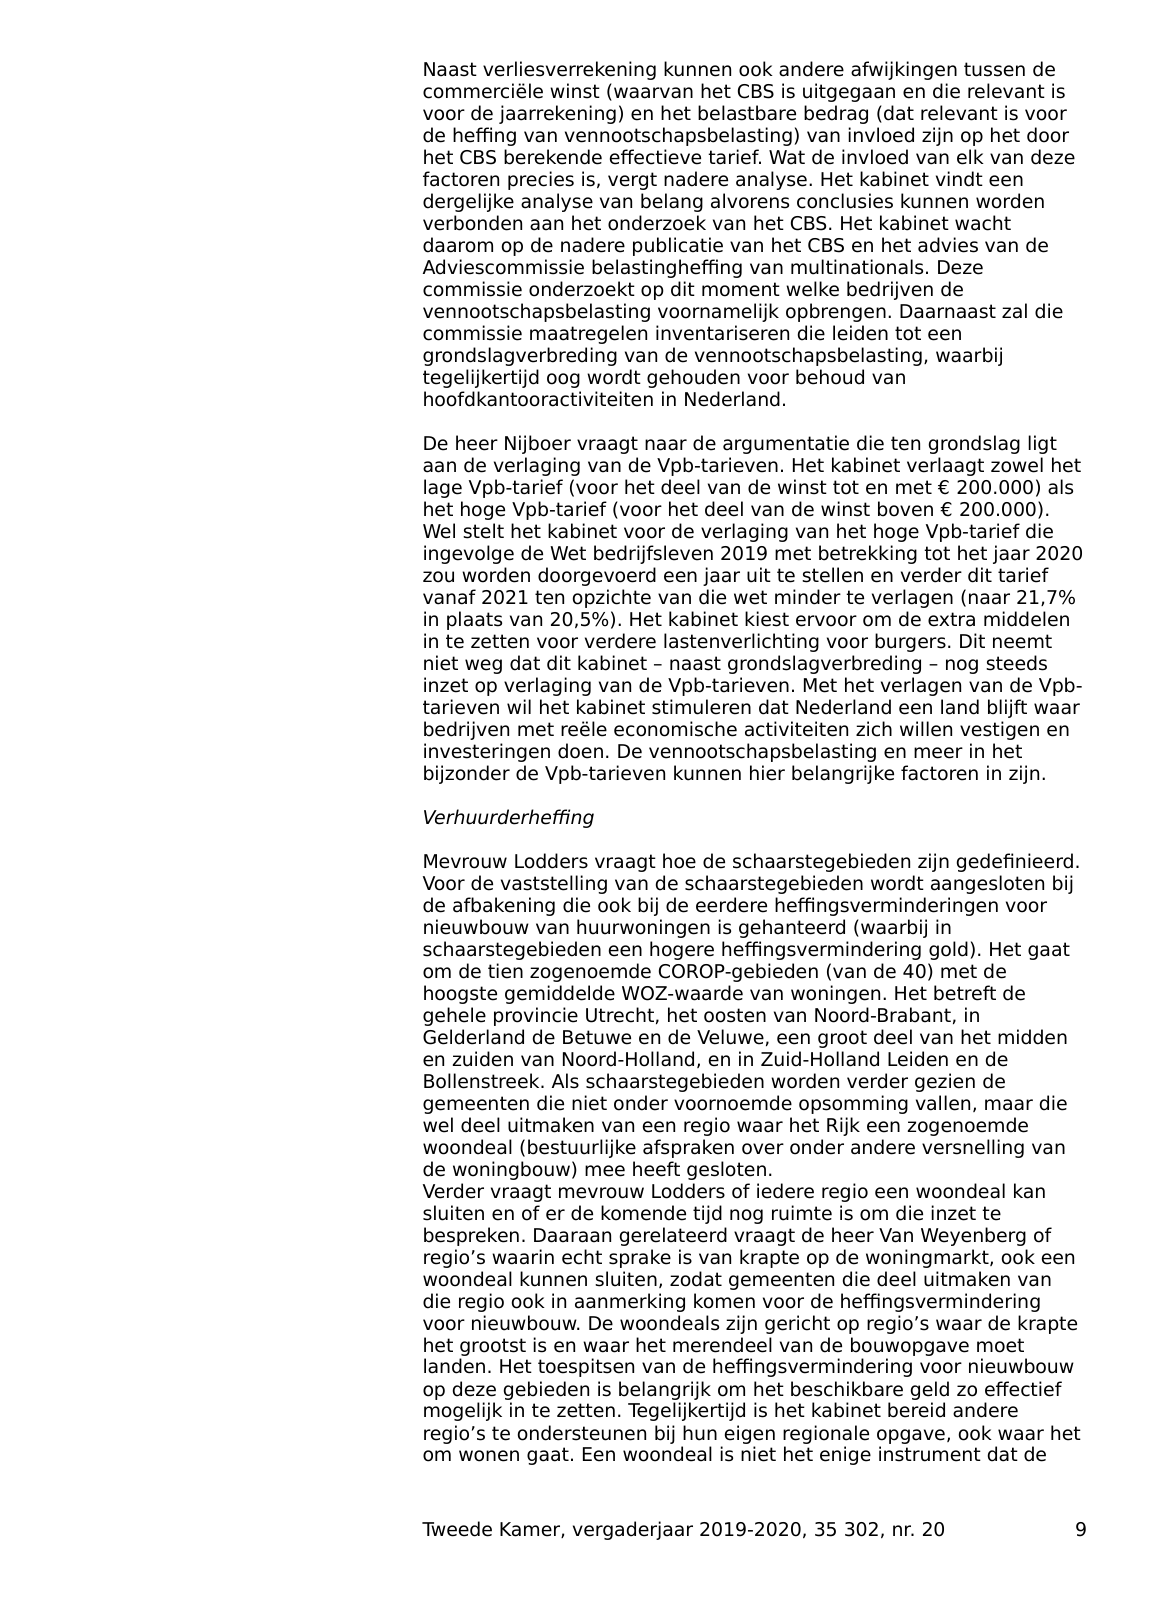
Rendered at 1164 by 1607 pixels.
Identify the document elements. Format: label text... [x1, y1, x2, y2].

text De heer Nijboer vraagt naar de argumentatie die ten grondslag ligt aan de verlaging van de Vpb-tarieven. Het kabinet verlaagt zowel het lage Vpb-tarief (voor het deel van de winst tot en met € 200.000) als het hoge Vpb-tarief (voor het deel van de winst boven € 200.000). Wel stelt het kabinet voor de verlaging van het hoge Vpb-tarief die ingevolge de Wet bedrijfsleven 2019 met betrekking tot het jaar 2020 zou worden doorgevoerd een jaar uit te stellen en verder dit tarief vanaf 2021 ten opzichte van die wet minder te verlagen (naar 21,7% in plaats van 20,5%). Het kabinet kiest ervoor om de extra middelen in te zetten voor verdere lastenverlichting voor burgers. Dit neemt niet weg dat dit kabinet – naast grondslagverbreding – nog steeds inzet op verlaging van de Vpb-tarieven. Met het verlagen van de Vpb-tarieven wil het kabinet stimuleren dat Nederland een land blijft waar bedrijven met reële economische activiteiten zich willen vestigen en investeringen doen. De vennootschapsbelasting en meer in het bijzonder de Vpb-tarieven kunnen hier belangrijke factoren in zijn. [422, 433, 1087, 784]
subtitle Verhuurderheffing [422, 807, 1087, 829]
text Verder vraagt mevrouw Lodders of iedere regio een woondeal kan sluiten en of er de komende tijd nog ruimte is om die inzet te bespreken. Daaraan gerelateerd vraagt de heer Van Weyenberg of regio’s waarin echt sprake is van krapte op de woningmarkt, ook een woondeal kunnen sluiten, zodat gemeenten die deel uitmaken van die regio ook in aanmerking komen voor de heffingsvermindering voor nieuwbouw. De woondeals zijn gericht op regio’s waar de krapte het grootst is en waar het merendeel van de bouwopgave moet landen. Het toespitsen van de heffingsvermindering voor nieuwbouw op deze gebieden is belangrijk om het beschikbare geld zo effectief mogelijk in te zetten. Tegelijkertijd is het kabinet bereid andere regio’s te ondersteunen bij hun eigen regionale opgave, ook waar het om wonen gaat. Een woondeal is niet het enige instrument dat de [422, 1181, 1087, 1466]
text Mevrouw Lodders vraagt hoe de schaarstegebieden zijn gedefinieerd. Voor de vaststelling van de schaarstegebieden wordt aangesloten bij de afbakening die ook bij de eerdere heffingsverminderingen voor nieuwbouw van huurwoningen is gehanteerd (waarbij in schaarstegebieden een hogere heffingsvermindering gold). Het gaat om de tien zogenoemde COROP-gebieden (van de 40) met de hoogste gemiddelde WOZ-waarde van woningen. Het betreft de gehele provincie Utrecht, het oosten van Noord-Brabant, in Gelderland de Betuwe en de Veluwe, een groot deel van het midden en zuiden van Noord-Holland, en in Zuid-Holland Leiden en de Bollenstreek. Als schaarstegebieden worden verder gezien de gemeenten die niet onder voornoemde opsomming vallen, maar die wel deel uitmaken van een regio waar het Rijk een zogenoemde woondeal (bestuurlijke afspraken over onder andere versnelling van de woningbouw) mee heeft gesloten. [422, 851, 1087, 1181]
text Naast verliesverrekening kunnen ook andere afwijkingen tussen de commerciële winst (waarvan het CBS is uitgegaan en die relevant is voor de jaarrekening) en het belastbare bedrag (dat relevant is voor de heffing van vennootschapsbelasting) van invloed zijn op het door het CBS berekende effectieve tarief. Wat de invloed van elk van deze factoren precies is, vergt nadere analyse. Het kabinet vindt een dergelijke analyse van belang alvorens conclusies kunnen worden verbonden aan het onderzoek van het CBS. Het kabinet wacht daarom op de nadere publicatie van het CBS en het advies van de Adviescommissie belastingheffing van multinationals. Deze commissie onderzoekt op dit moment welke bedrijven de vennootschapsbelasting voornamelijk opbrengen. Daarnaast zal die commissie maatregelen inventariseren die leiden tot een grondslagverbreding van de vennootschapsbelasting, waarbij tegelijkertijd oog wordt gehouden voor behoud van hoofdkantooractiviteiten in Nederland. [422, 59, 1087, 411]
